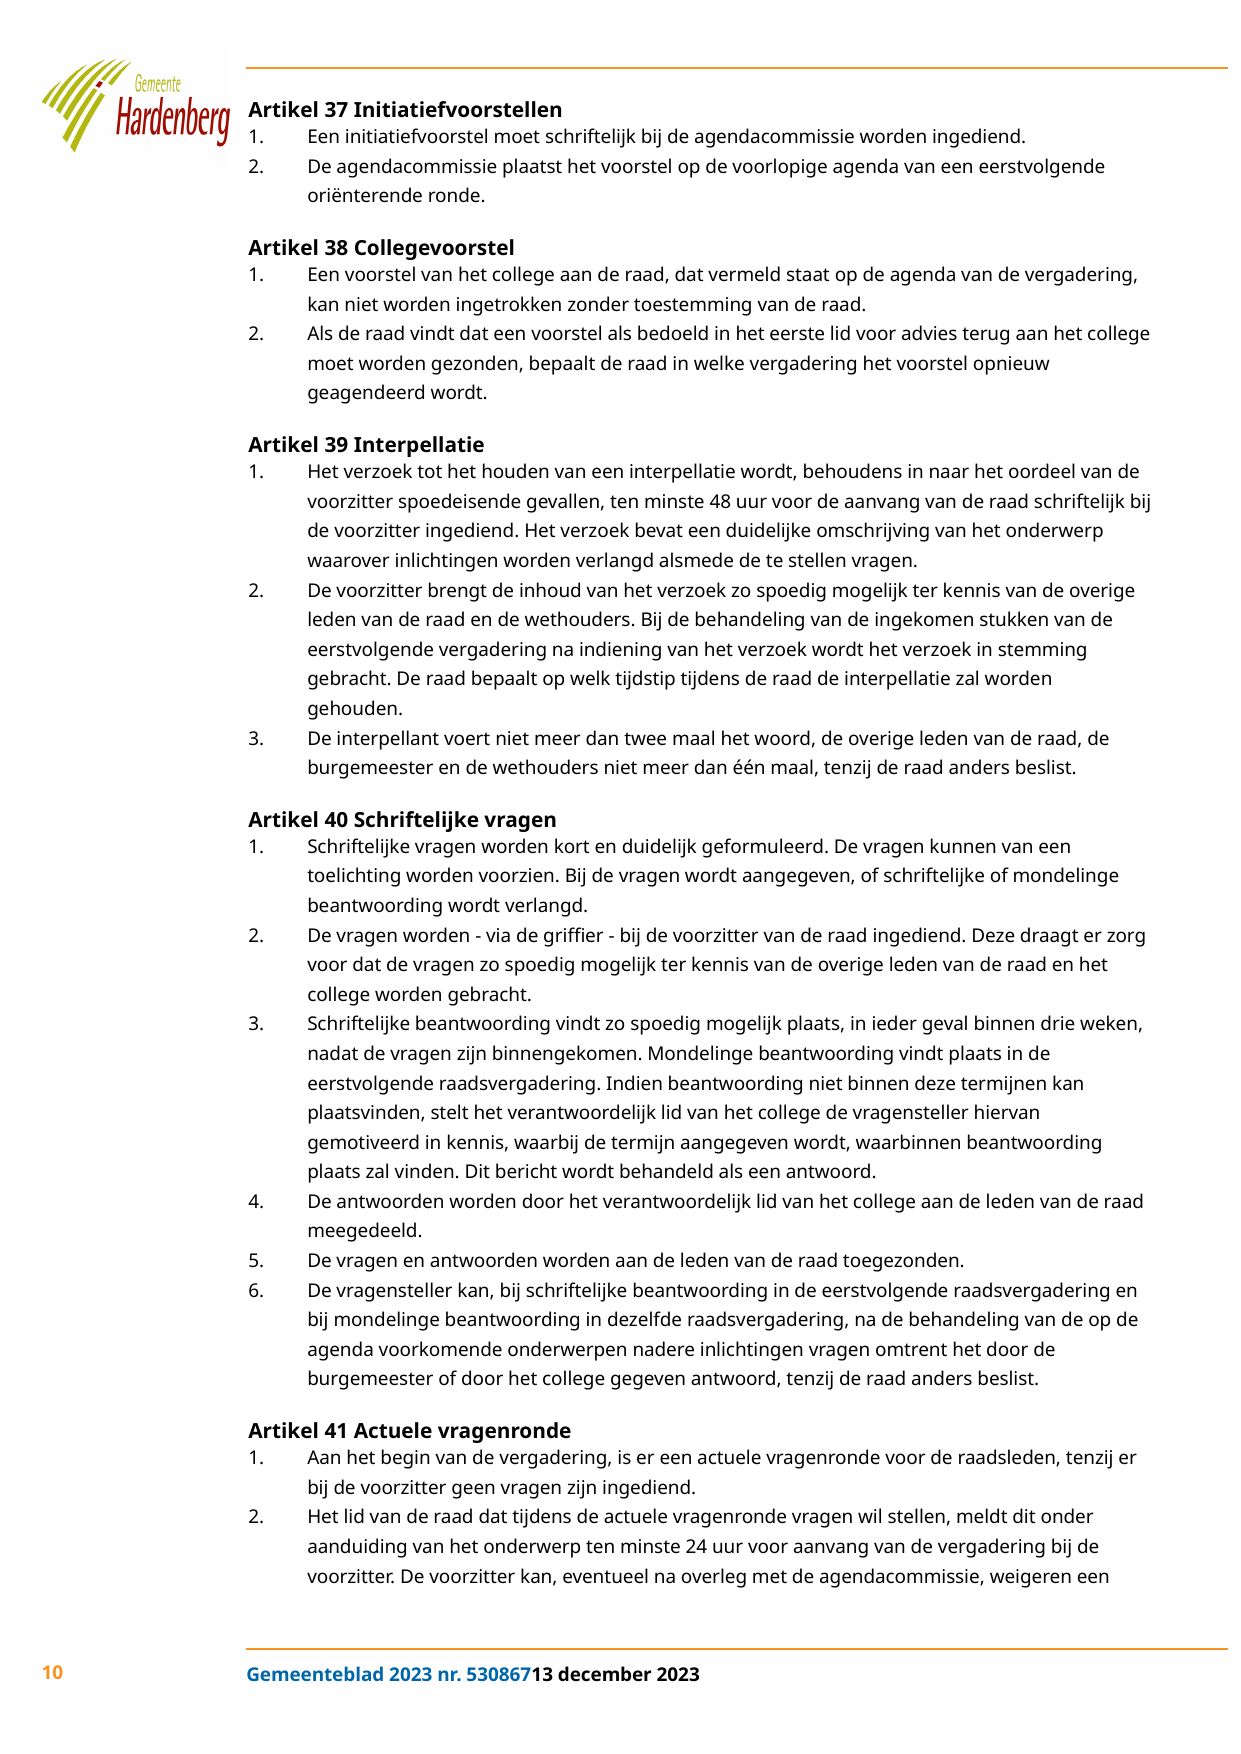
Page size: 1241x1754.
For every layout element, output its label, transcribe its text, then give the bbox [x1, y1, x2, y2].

text Artikel 38 Collegevoorstel [248, 233, 1152, 261]
list De vragen worden - via de griffier - bij de voorzitter van de raad ingediend. Deze draagt er zorg voor dat de vragen zo spoedig mogelijk ter kennis van de overige leden van de raad en het college worden gebracht. [248, 922, 1152, 1007]
list Schriftelijke vragen worden kort en duidelijk geformuleerd. De vragen kunnen van een toelichting worden voorzien. Bij de vragen wordt aangegeven, of schriftelijke of mondelinge beantwoording wordt verlangd. [248, 833, 1152, 918]
list De vragensteller kan, bij schriftelijke beantwoording in de eerstvolgende raadsvergadering en bij mondelinge beantwoording in dezelfde raadsvergadering, na de behandeling van de op de agenda voorkomende onderwerpen nadere inlichtingen vragen omtrent het door de burgemeester of door het college gegeven antwoord, tenzij de raad anders beslist. [248, 1277, 1152, 1391]
text Artikel 40 Schriftelijke vragen [248, 805, 1152, 833]
text Artikel 39 Interpellatie [248, 430, 1152, 458]
list De voorzitter brengt de inhoud van het verzoek zo spoedig mogelijk ter kennis van de overige leden van de raad en de wethouders. Bij de behandeling van de ingekomen stukken van de eerstvolgende vergadering na indiening van het verzoek wordt het verzoek in stemming gebracht. De raad bepaalt op welk tijdstip tijdens de raad de interpellatie zal worden gehouden. [248, 577, 1152, 721]
list Een initiatiefvoorstel moet schriftelijk bij de agendacommissie worden ingediend. [248, 123, 1152, 149]
list Als de raad vindt dat een voorstel als bedoeld in het eerste lid voor advies terug aan het college moet worden gezonden, bepaalt de raad in welke vergadering het voorstel opnieuw geagendeerd wordt. [248, 320, 1152, 405]
list Het verzoek tot het houden van een interpellatie wordt, behoudens in naar het oordeel van de voorzitter spoedeisende gevallen, ten minste 48 uur voor de aanvang van de raad schriftelijk bij de voorzitter ingediend. Het verzoek bevat een duidelijke omschrijving van het onderwerp waarover inlichtingen worden verlangd alsmede de te stellen vragen. [248, 458, 1152, 573]
list De agendacommissie plaatst het voorstel op de voorlopige agenda van een eerstvolgende oriënterende ronde. [248, 153, 1152, 208]
text Artikel 37 Initiatiefvoorstellen [248, 95, 1152, 123]
list De antwoorden worden door het verantwoordelijk lid van het college aan de leden van de raad meegedeeld. [248, 1188, 1152, 1243]
picture [41, 47, 231, 172]
text Artikel 41 Actuele vragenronde [248, 1416, 1152, 1444]
list Schriftelijke beantwoording vindt zo spoedig mogelijk plaats, in ieder geval binnen drie weken, nadat de vragen zijn binnengekomen. Mondelinge beantwoording vindt plaats in de eerstvolgende raadsvergadering. Indien beantwoording niet binnen deze termijnen kan plaatsvinden, stelt het verantwoordelijk lid van het college de vragensteller hiervan gemotiveerd in kennis, waarbij de termijn aangegeven wordt, waarbinnen beantwoording plaats zal vinden. Dit bericht wordt behandeld als een antwoord. [248, 1011, 1152, 1184]
list Een voorstel van het college aan de raad, dat vermeld staat op de agenda van de vergadering, kan niet worden ingetrokken zonder toestemming van de raad. [248, 261, 1152, 317]
list Het lid van de raad dat tijdens de actuele vragenronde vragen wil stellen, meldt dit onder aanduiding van het onderwerp ten minste 24 uur voor aanvang van de vergadering bij de voorzitter. De voorzitter kan, eventueel na overleg met de agendacommissie, weigeren een [248, 1504, 1152, 1588]
list De vragen en antwoorden worden aan de leden van de raad toegezonden. [248, 1247, 1152, 1273]
list De interpellant voert niet meer dan twee maal het woord, de overige leden van de raad, de burgemeester en de wethouders niet meer dan één maal, tenzij de raad anders beslist. [248, 725, 1152, 780]
list Aan het begin van de vergadering, is er een actuele vragenronde voor de raadsleden, tenzij er bij de voorzitter geen vragen zijn ingediend. [248, 1444, 1152, 1500]
